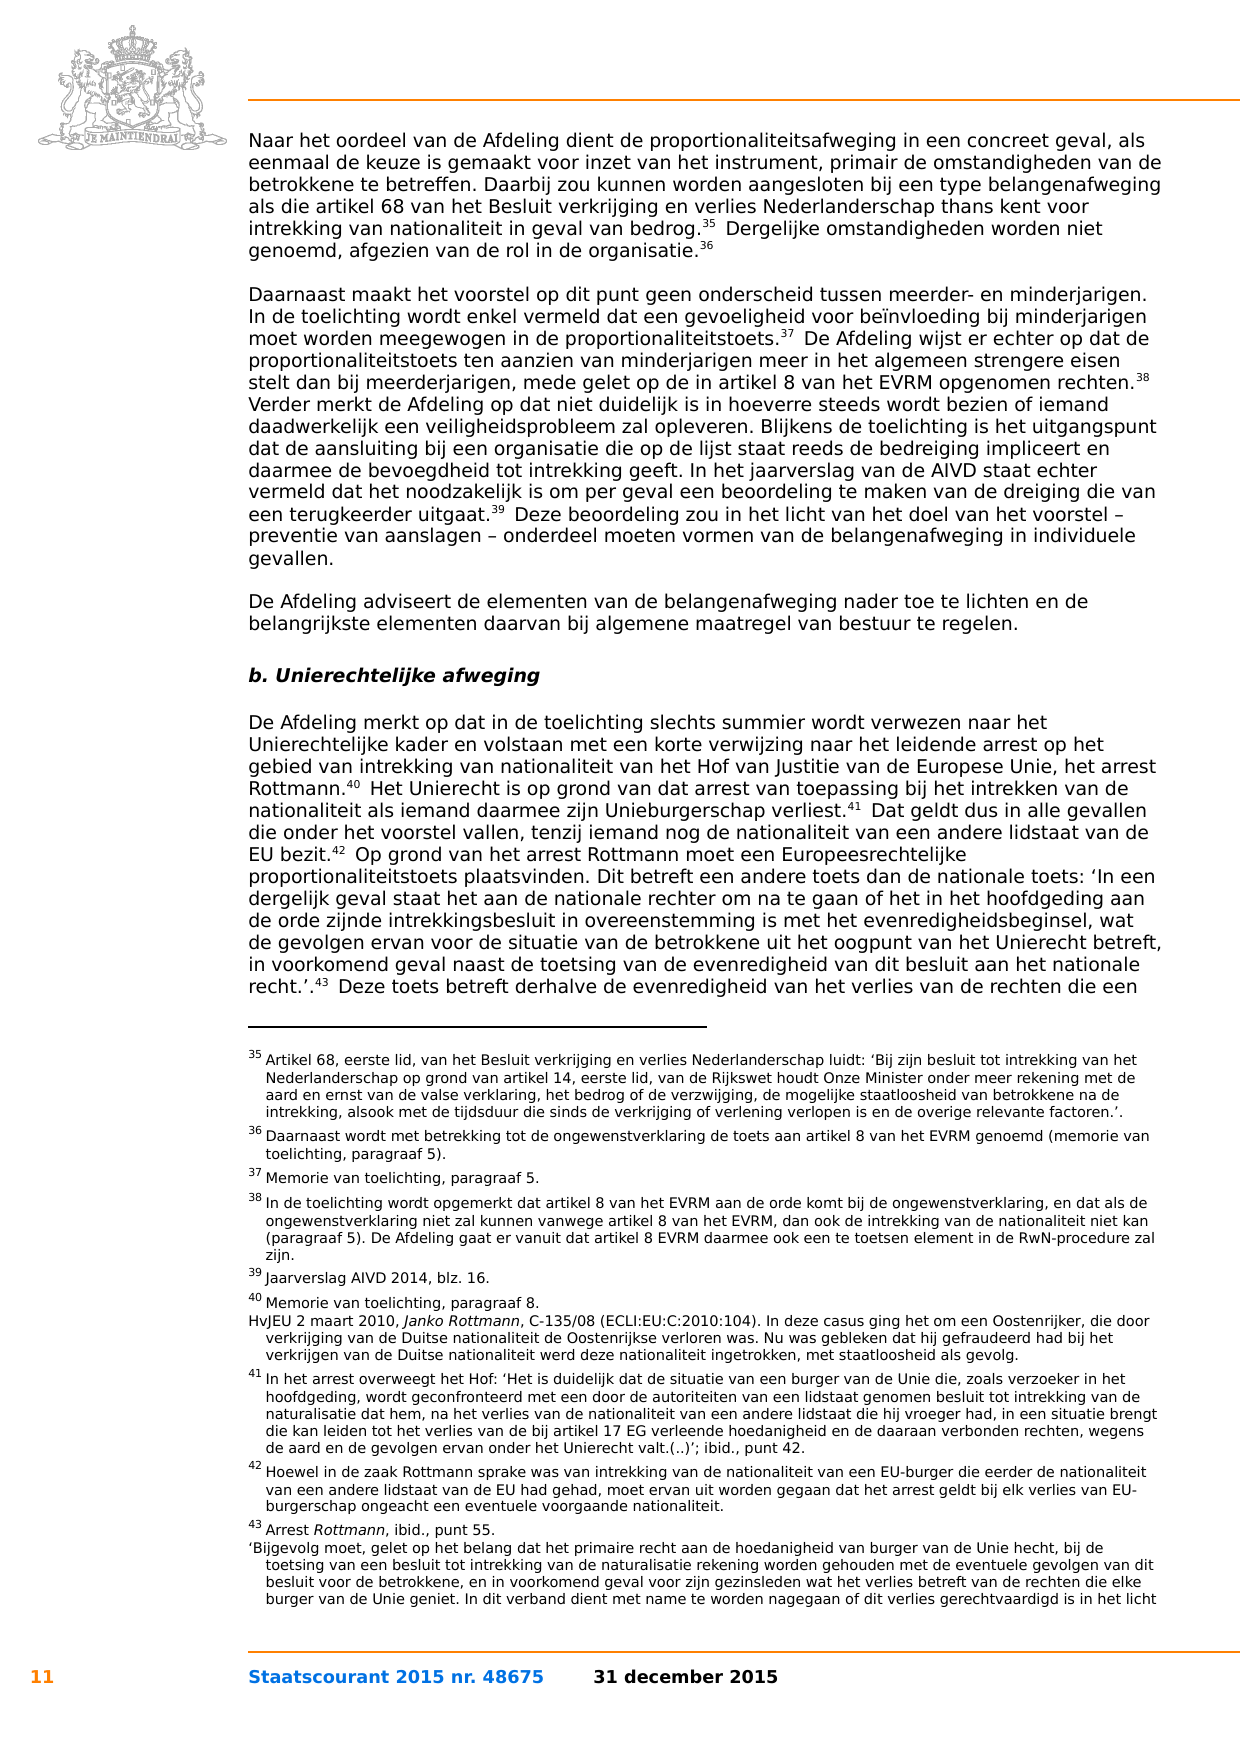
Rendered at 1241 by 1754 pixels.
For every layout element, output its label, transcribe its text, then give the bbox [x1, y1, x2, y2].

text In het arrest overweegt het Hof: ‘Het is duidelijk dat de situatie van een burger van de Unie die, zoals verzoeker in het hoofdgeding, wordt geconfronteerd met een door de autoriteiten van een lidstaat genomen besluit tot intrekking van de naturalisatie dat hem, na het verlies van de nationaliteit van een andere lidstaat die hij vroeger had, in een situatie brengt die kan leiden tot het verlies van de bij artikel 17 EG verleende hoedanigheid en de daaraan verbonden rechten, wegens de aard en de gevolgen ervan onder het Unierecht valt.(..)’; ibid., punt 42. [248, 1367, 1163, 1457]
text Hoewel in de zaak Rottmann sprake was van intrekking van de nationaliteit van een EU-burger die eerder de nationaliteit van een andere lidstaat van de EU had gehad, moet ervan uit worden gegaan dat het arrest geldt bij elk verlies van EU-burgerschap ongeacht een eventuele voorgaande nationaliteit. [248, 1459, 1163, 1515]
text Jaarverslag AIVD 2014, blz. 16. [248, 1266, 1163, 1288]
text Memorie van toelichting, paragraaf 8. [248, 1291, 1163, 1313]
text Daarnaast wordt met betrekking tot de ongewenstverklaring de toets aan artikel 8 van het EVRM genoemd (memorie van toelichting, paragraaf 5). [248, 1124, 1163, 1163]
text Daarnaast maakt het voorstel op dit punt geen onderscheid tussen meerder- en minderjarigen. In de toelichting wordt enkel vermeld dat een gevoeligheid voor beïnvloeding bij minderjarigen moet worden meegewogen in de proportionaliteitstoets. De Afdeling wijst er echter op dat de proportionaliteitstoets ten aanzien van minderjarigen meer in het algemeen strengere eisen stelt dan bij meerderjarigen, mede gelet op de in artikel 8 van het EVRM opgenomen rechten. [248, 284, 1163, 393]
text Memorie van toelichting, paragraaf 5. [248, 1166, 1163, 1188]
text Verder merkt de Afdeling op dat niet duidelijk is in hoeverre steeds wordt bezien of iemand daadwerkelijk een veiligheidsprobleem zal opleveren. Blijkens de toelichting is het uitgangspunt dat de aansluiting bij een organisatie die op de lijst staat reeds de bedreiging impliceert en daarmee de bevoegdheid tot intrekking geeft. In het jaarverslag van de AIVD staat echter vermeld dat het noodzakelijk is om per geval een beoordeling te maken van de dreiging die van een terugkeerder uitgaat. Deze beoordeling zou in het licht van het doel van het voorstel – preventie van aanslagen – onderdeel moeten vormen van de belangenafweging in individuele gevallen. [248, 393, 1163, 569]
text In de toelichting wordt opgemerkt dat artikel 8 van het EVRM aan de orde komt bij de ongewenstverklaring, en dat als de ongewenstverklaring niet zal kunnen vanwege artikel 8 van het EVRM, dan ook de intrekking van de nationaliteit niet kan (paragraaf 5). De Afdeling gaat er vanuit dat artikel 8 EVRM daarmee ook een te toetsen element in de RwN-procedure zal zijn. [248, 1191, 1163, 1263]
text HvJEU 2 maart 2010, Janko Rottmann, C-135/08 (ECLI:EU:C:2010:104). In deze casus ging het om een Oostenrijker, die door verkrijging van de Duitse nationaliteit de Oostenrijkse verloren was. Nu was gebleken dat hij gefraudeerd had bij het verkrijgen van de Duitse nationaliteit werd deze nationaliteit ingetrokken, met staatloosheid als gevolg. [248, 1313, 1163, 1364]
subtitle b. Unierechtelijke afweging [248, 665, 1163, 687]
text De Afdeling adviseert de elementen van de belangenafweging nader toe te lichten en de belangrijkste elementen daarvan bij algemene maatregel van bestuur te regelen. [248, 591, 1163, 635]
picture [38, 25, 227, 150]
text De Afdeling merkt op dat in de toelichting slechts summier wordt verwezen naar het Unierechtelijke kader en volstaan met een korte verwijzing naar het leidende arrest op het gebied van intrekking van nationaliteit van het Hof van Justitie van de Europese Unie, het arrest Rottmann. Het Unierecht is op grond van dat arrest van toepassing bij het intrekken van de nationaliteit als iemand daarmee zijn Unieburgerschap verliest. Dat geldt dus in alle gevallen die onder het voorstel vallen, tenzij iemand nog de nationaliteit van een andere lidstaat van de EU bezit. Op grond van het arrest Rottmann moet een Europeesrechtelijke proportionaliteitstoets plaatsvinden. Dit betreft een andere toets dan de nationale toets: ‘In een dergelijk geval staat het aan de nationale rechter om na te gaan of het in het hoofdgeding aan de orde zijnde intrekkingsbesluit in overeenstemming is met het evenredigheidsbeginsel, wat de gevolgen ervan voor de situatie van de betrokkene uit het oogpunt van het Unierecht betreft, in voorkomend geval naast de toetsing van de evenredigheid van dit besluit aan het nationale recht.’. Deze toets betreft derhalve de evenredigheid van het verlies van de rechten die een [248, 712, 1163, 998]
text ‘Bijgevolg moet, gelet op het belang dat het primaire recht aan de hoedanigheid van burger van de Unie hecht, bij de toetsing van een besluit tot intrekking van de naturalisatie rekening worden gehouden met de eventuele gevolgen van dit besluit voor de betrokkene, en in voorkomend geval voor zijn gezinsleden wat het verlies betreft van de rechten die elke burger van de Unie geniet. In dit verband dient met name te worden nagegaan of dit verlies gerechtvaardigd is in het licht [248, 1540, 1163, 1608]
text Artikel 68, eerste lid, van het Besluit verkrijging en verlies Nederlanderschap luidt: ‘Bij zijn besluit tot intrekking van het Nederlanderschap op grond van artikel 14, eerste lid, van de Rijkswet houdt Onze Minister onder meer rekening met de aard en ernst van de valse verklaring, het bedrog of de verzwijging, de mogelijke staatloosheid van betrokkene na de intrekking, alsook met de tijdsduur die sinds de verkrijging of verlening verlopen is en de overige relevante factoren.’. [248, 1048, 1163, 1121]
text Naar het oordeel van de Afdeling dient de proportionaliteitsafweging in een concreet geval, als eenmaal de keuze is gemaakt voor inzet van het instrument, primair de omstandigheden van de betrokkene te betreffen. Daarbij zou kunnen worden aangesloten bij een type belangenafweging als die artikel 68 van het Besluit verkrijging en verlies Nederlanderschap thans kent voor intrekking van nationaliteit in geval van bedrog. Dergelijke omstandigheden worden niet genoemd, afgezien van de rol in de organisatie. [248, 130, 1163, 262]
text Arrest Rottmann, ibid., punt 55. [248, 1518, 1163, 1540]
